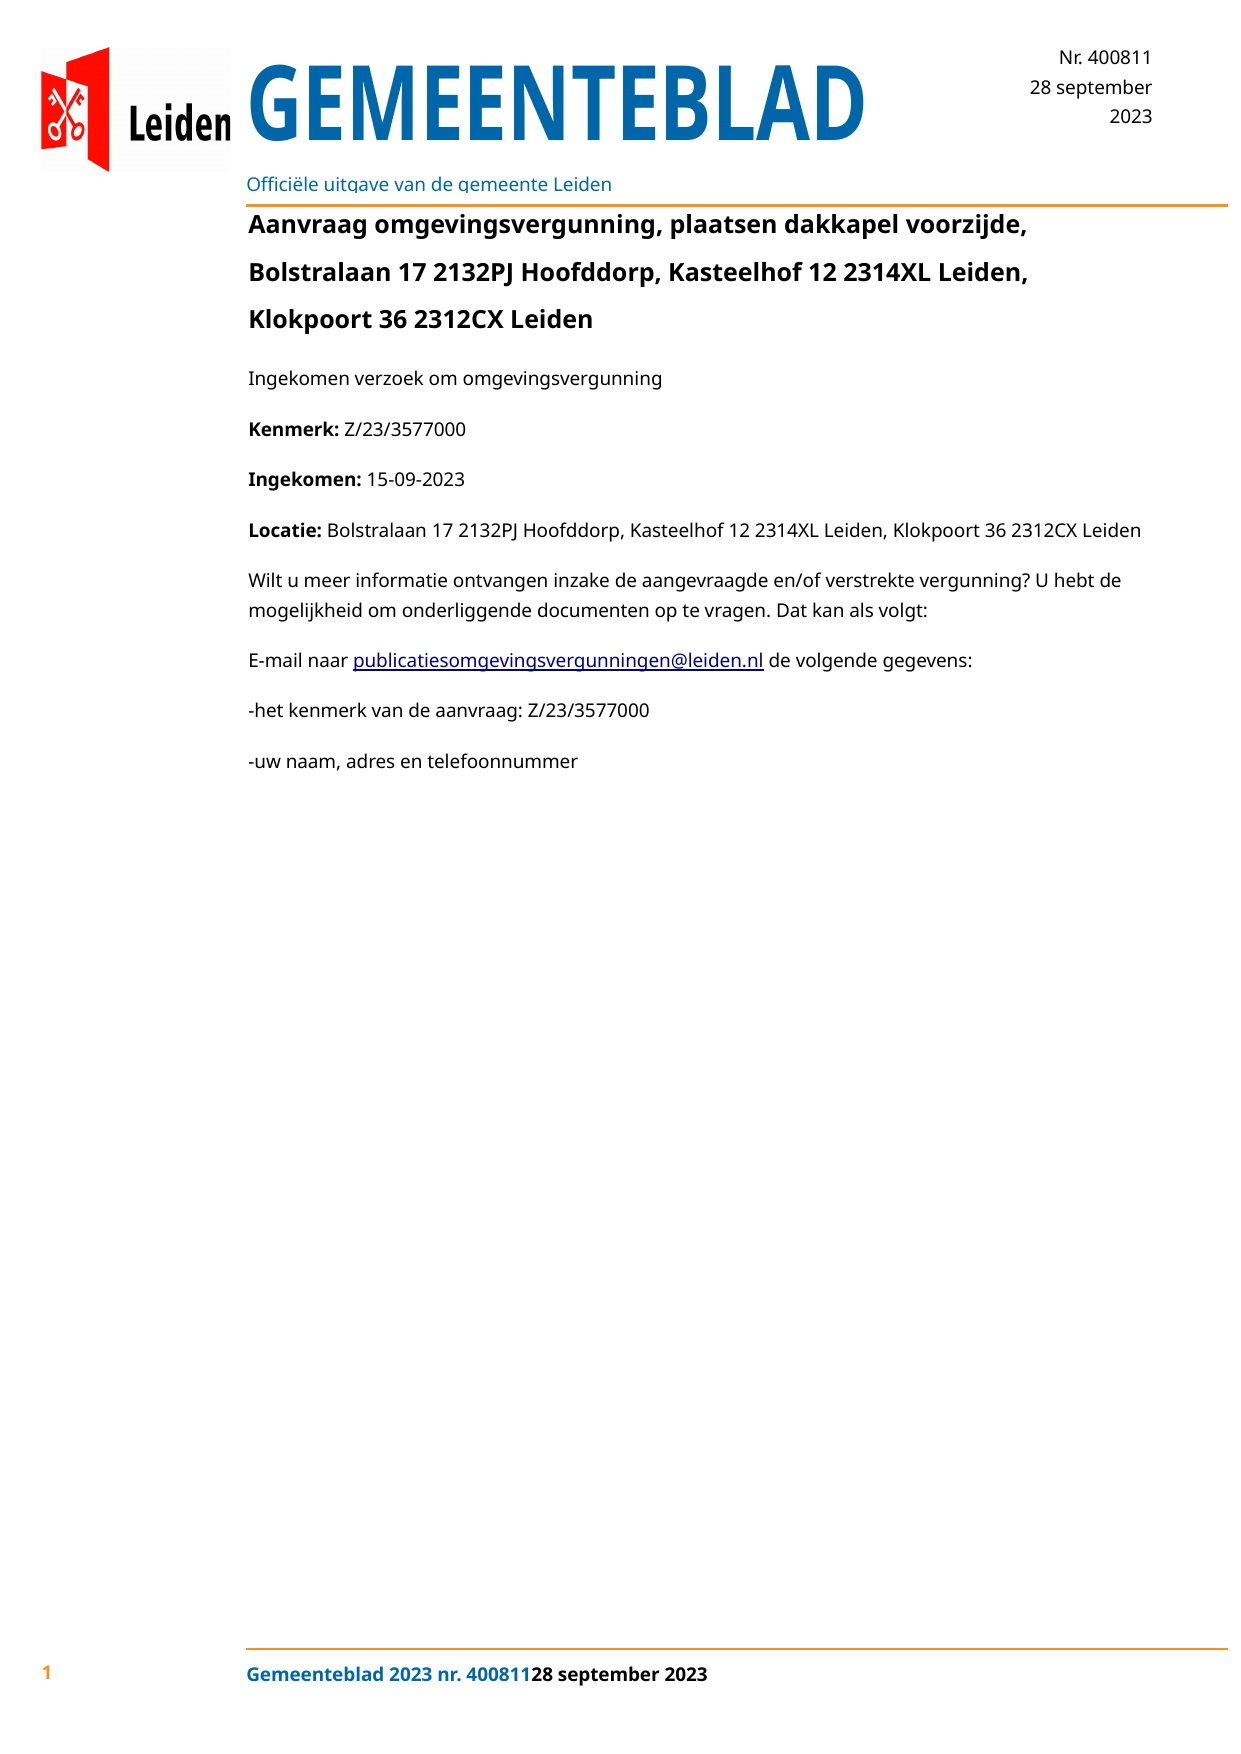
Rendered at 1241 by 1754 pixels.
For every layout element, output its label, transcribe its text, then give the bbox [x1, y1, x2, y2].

text Ingekomen: 15-09-2023 [248, 466, 1152, 492]
text Aanvraag omgevingsvergunning, plaatsen dakkapel voorzijde, Bolstralaan 17 2132PJ Hoofddorp, Kasteelhof 12 2314XL Leiden, Klokpoort 36 2312CX Leiden [248, 207, 1152, 336]
text Kenmerk: Z/23/3577000 [248, 416, 1152, 442]
text Ingekomen verzoek om omgevingsvergunning [248, 366, 1152, 391]
picture [41, 47, 231, 172]
text Wilt u meer informatie ontvangen inzake de aangevraagde en/of verstrekte vergunning? U hebt de mogelijkheid om onderliggende documenten op te vragen. Dat kan als volgt: [248, 567, 1152, 622]
text -het kenmerk van de aanvraag: Z/23/3577000 [248, 698, 1152, 723]
text -uw naam, adres en telefoonnummer [248, 748, 1152, 774]
text E-mail naar publicatiesomgevingsvergunningen@leiden.nl de volgende gegevens: [248, 647, 1152, 673]
text Locatie: Bolstralaan 17 2132PJ Hoofddorp, Kasteelhof 12 2314XL Leiden, Klokpoort 36 2312CX Leiden [248, 517, 1152, 542]
